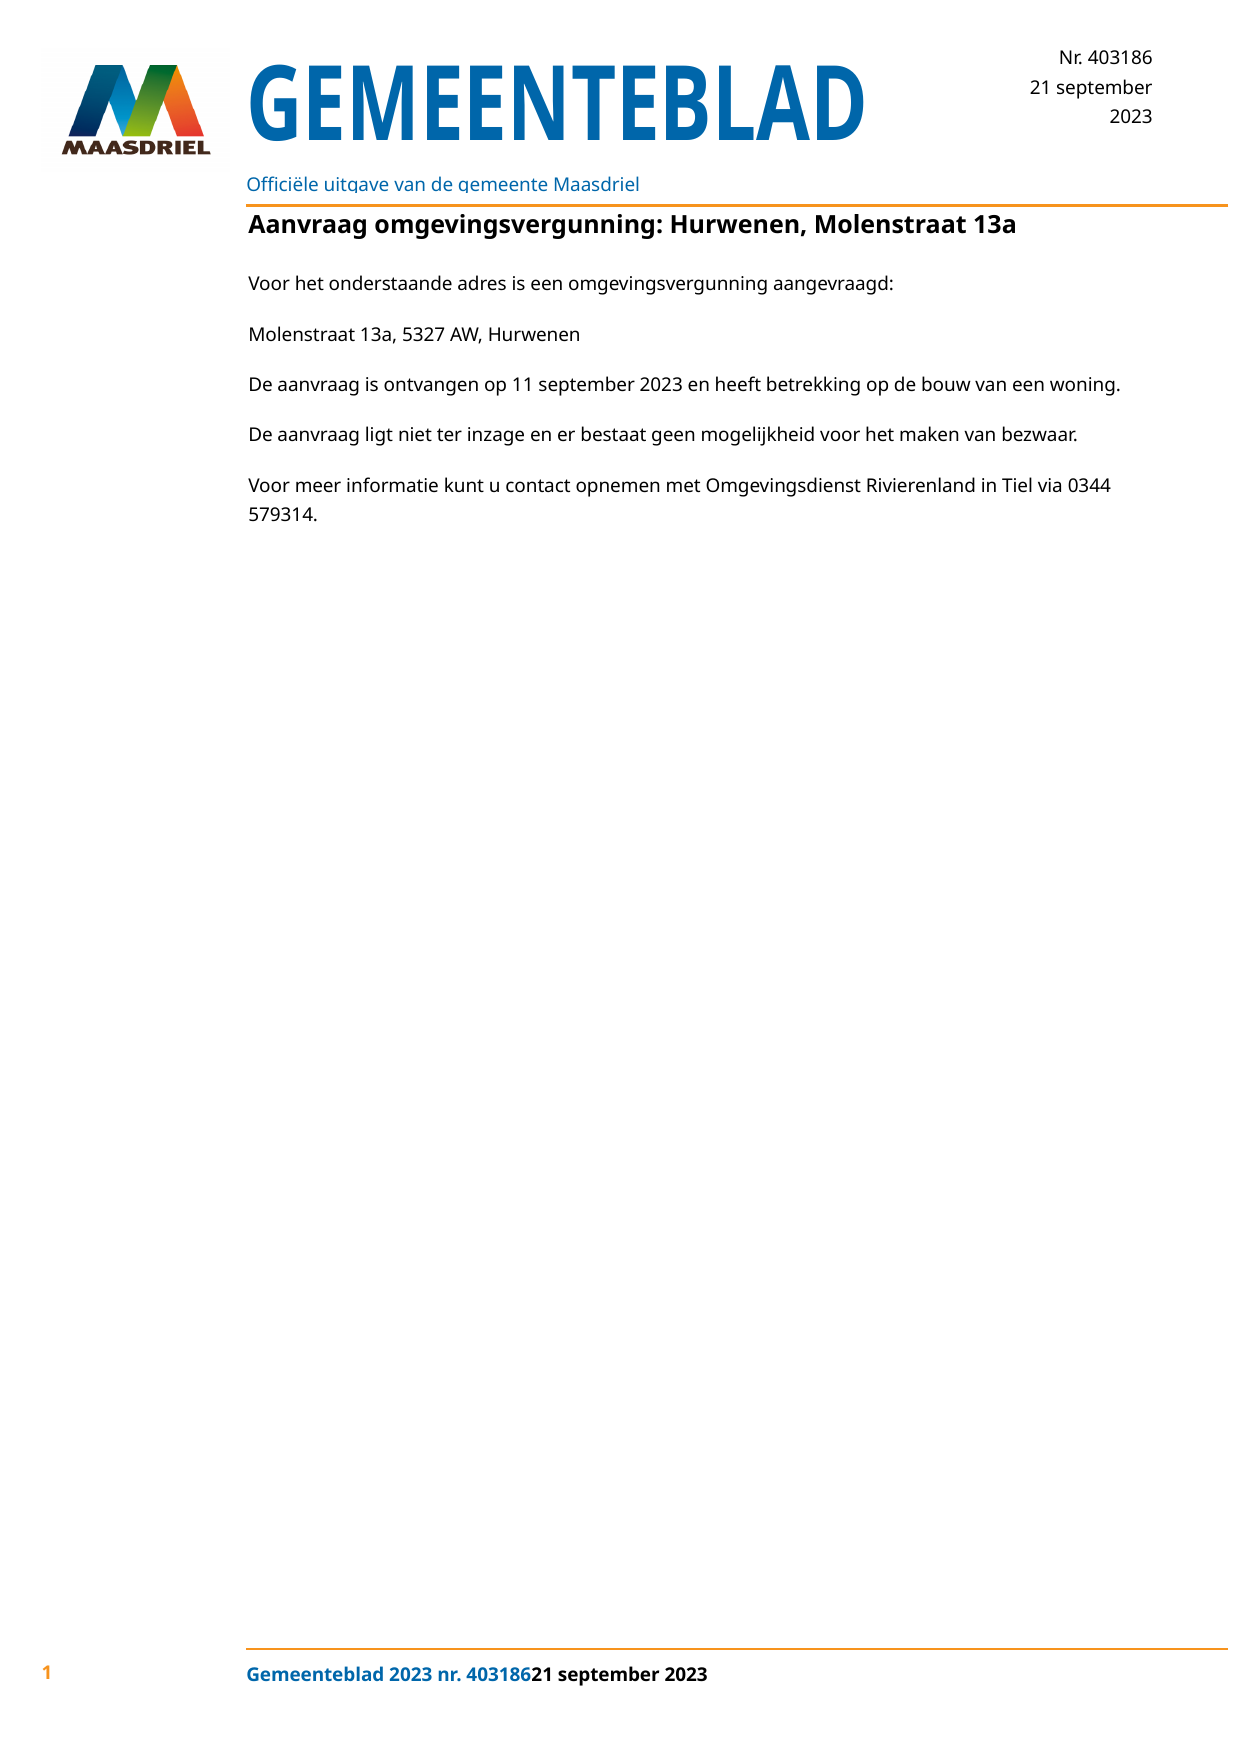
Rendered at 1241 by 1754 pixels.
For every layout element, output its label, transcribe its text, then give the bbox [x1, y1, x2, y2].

text Voor meer informatie kunt u contact opnemen met Omgevingsdienst Rivierenland in Tiel via 0344 579314. [248, 472, 1152, 527]
text De aanvraag is ontvangen op 11 september 2023 en heeft betrekking op de bouw van een woning. [248, 371, 1152, 397]
text Voor het onderstaande adres is een omgevingsvergunning aangevraagd: [248, 270, 1152, 296]
text Aanvraag omgevingsvergunning: Hurwenen, Molenstraat 13a [248, 207, 1152, 241]
text De aanvraag ligt niet ter inzage en er bestaat geen mogelijkheid voor het maken van bezwaar. [248, 422, 1152, 447]
picture [41, 47, 231, 172]
text Molenstraat 13a, 5327 AW, Hurwenen [248, 321, 1152, 346]
